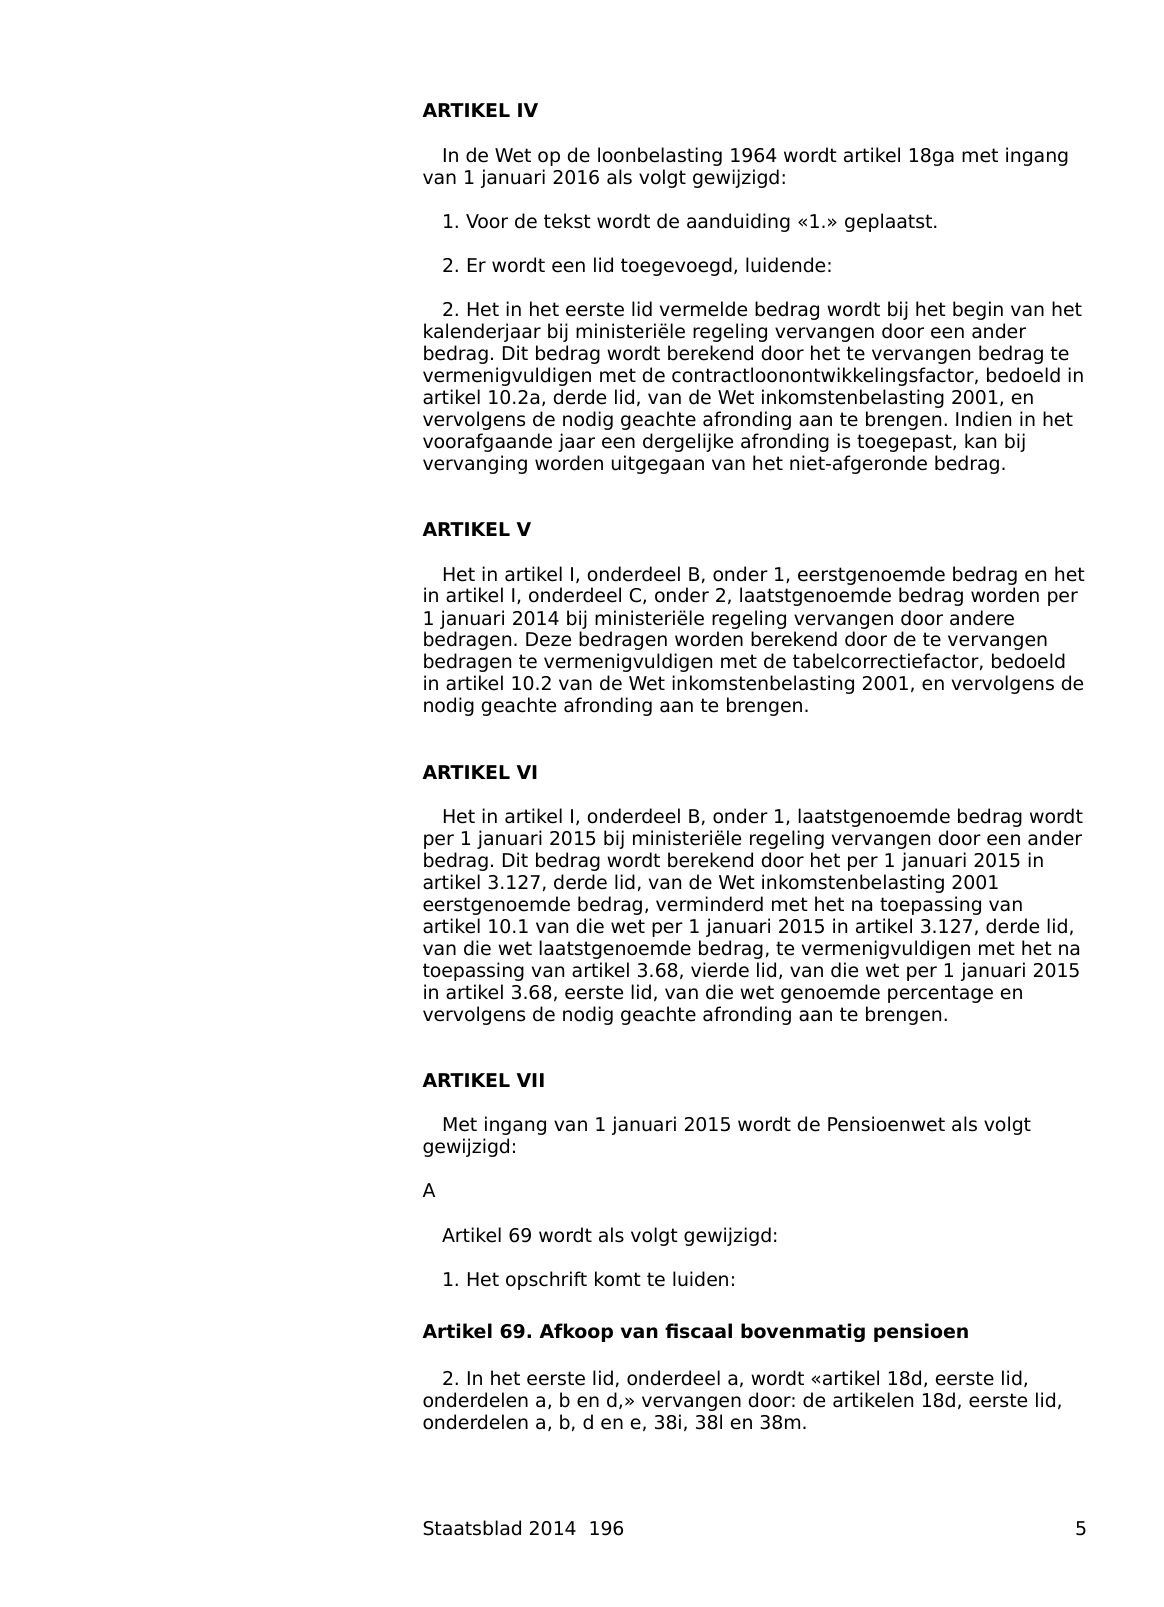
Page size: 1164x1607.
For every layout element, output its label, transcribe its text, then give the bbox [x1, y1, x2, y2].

text Het in artikel I, onderdeel B, onder 1, eerstgenoemde bedrag en het in artikel I, onderdeel C, onder 2, laatstgenoemde bedrag worden per 1 januari 2014 bij ministeriële regeling vervangen door andere bedragen. Deze bedragen worden berekend door de te vervangen bedragen te vermenigvuldigen met de tabelcorrectiefactor, bedoeld in artikel 10.2 van de Wet inkomstenbelasting 2001, en vervolgens de nodig geachte afronding aan te brengen. [422, 563, 1087, 717]
text 1. Het opschrift komt te luiden: [422, 1269, 1087, 1291]
subtitle Artikel 69. Afkoop van fiscaal bovenmatig pensioen [422, 1321, 1087, 1343]
text 2. Er wordt een lid toegevoegd, luidende: [422, 255, 1087, 277]
text A [422, 1180, 1087, 1202]
text In de Wet op de loonbelasting 1964 wordt artikel 18ga met ingang van 1 januari 2016 als volgt gewijzigd: [422, 144, 1087, 188]
text 2. In het eerste lid, onderdeel a, wordt «artikel 18d, eerste lid, onderdelen a, b en d,» vervangen door: de artikelen 18d, eerste lid, onderdelen a, b, d en e, 38i, 38l en 38m. [422, 1368, 1087, 1433]
subtitle ARTIKEL VII [422, 1070, 1087, 1092]
text 1. Voor de tekst wordt de aanduiding «1.» geplaatst. [422, 211, 1087, 233]
subtitle ARTIKEL IV [422, 100, 1087, 122]
subtitle ARTIKEL VI [422, 762, 1087, 784]
subtitle ARTIKEL V [422, 519, 1087, 541]
text Artikel 69 wordt als volgt gewijzigd: [422, 1224, 1087, 1246]
text Het in artikel I, onderdeel B, onder 1, laatstgenoemde bedrag wordt per 1 januari 2015 bij ministeriële regeling vervangen door een ander bedrag. Dit bedrag wordt berekend door het per 1 januari 2015 in artikel 3.127, derde lid, van de Wet inkomstenbelasting 2001 eerstgenoemde bedrag, verminderd met het na toepassing van artikel 10.1 van die wet per 1 januari 2015 in artikel 3.127, derde lid, van die wet laatstgenoemde bedrag, te vermenigvuldigen met het na toepassing van artikel 3.68, vierde lid, van die wet per 1 januari 2015 in artikel 3.68, eerste lid, van die wet genoemde percentage en vervolgens de nodig geachte afronding aan te brengen. [422, 806, 1087, 1026]
text 2. Het in het eerste lid vermelde bedrag wordt bij het begin van het kalenderjaar bij ministeriële regeling vervangen door een ander bedrag. Dit bedrag wordt berekend door het te vervangen bedrag te vermenigvuldigen met de contractloonontwikkelingsfactor, bedoeld in artikel 10.2a, derde lid, van de Wet inkomstenbelasting 2001, en vervolgens de nodig geachte afronding aan te brengen. Indien in het voorafgaande jaar een dergelijke afronding is toegepast, kan bij vervanging worden uitgegaan van het niet-afgeronde bedrag. [422, 299, 1087, 475]
text Met ingang van 1 januari 2015 wordt de Pensioenwet als volgt gewijzigd: [422, 1114, 1087, 1158]
